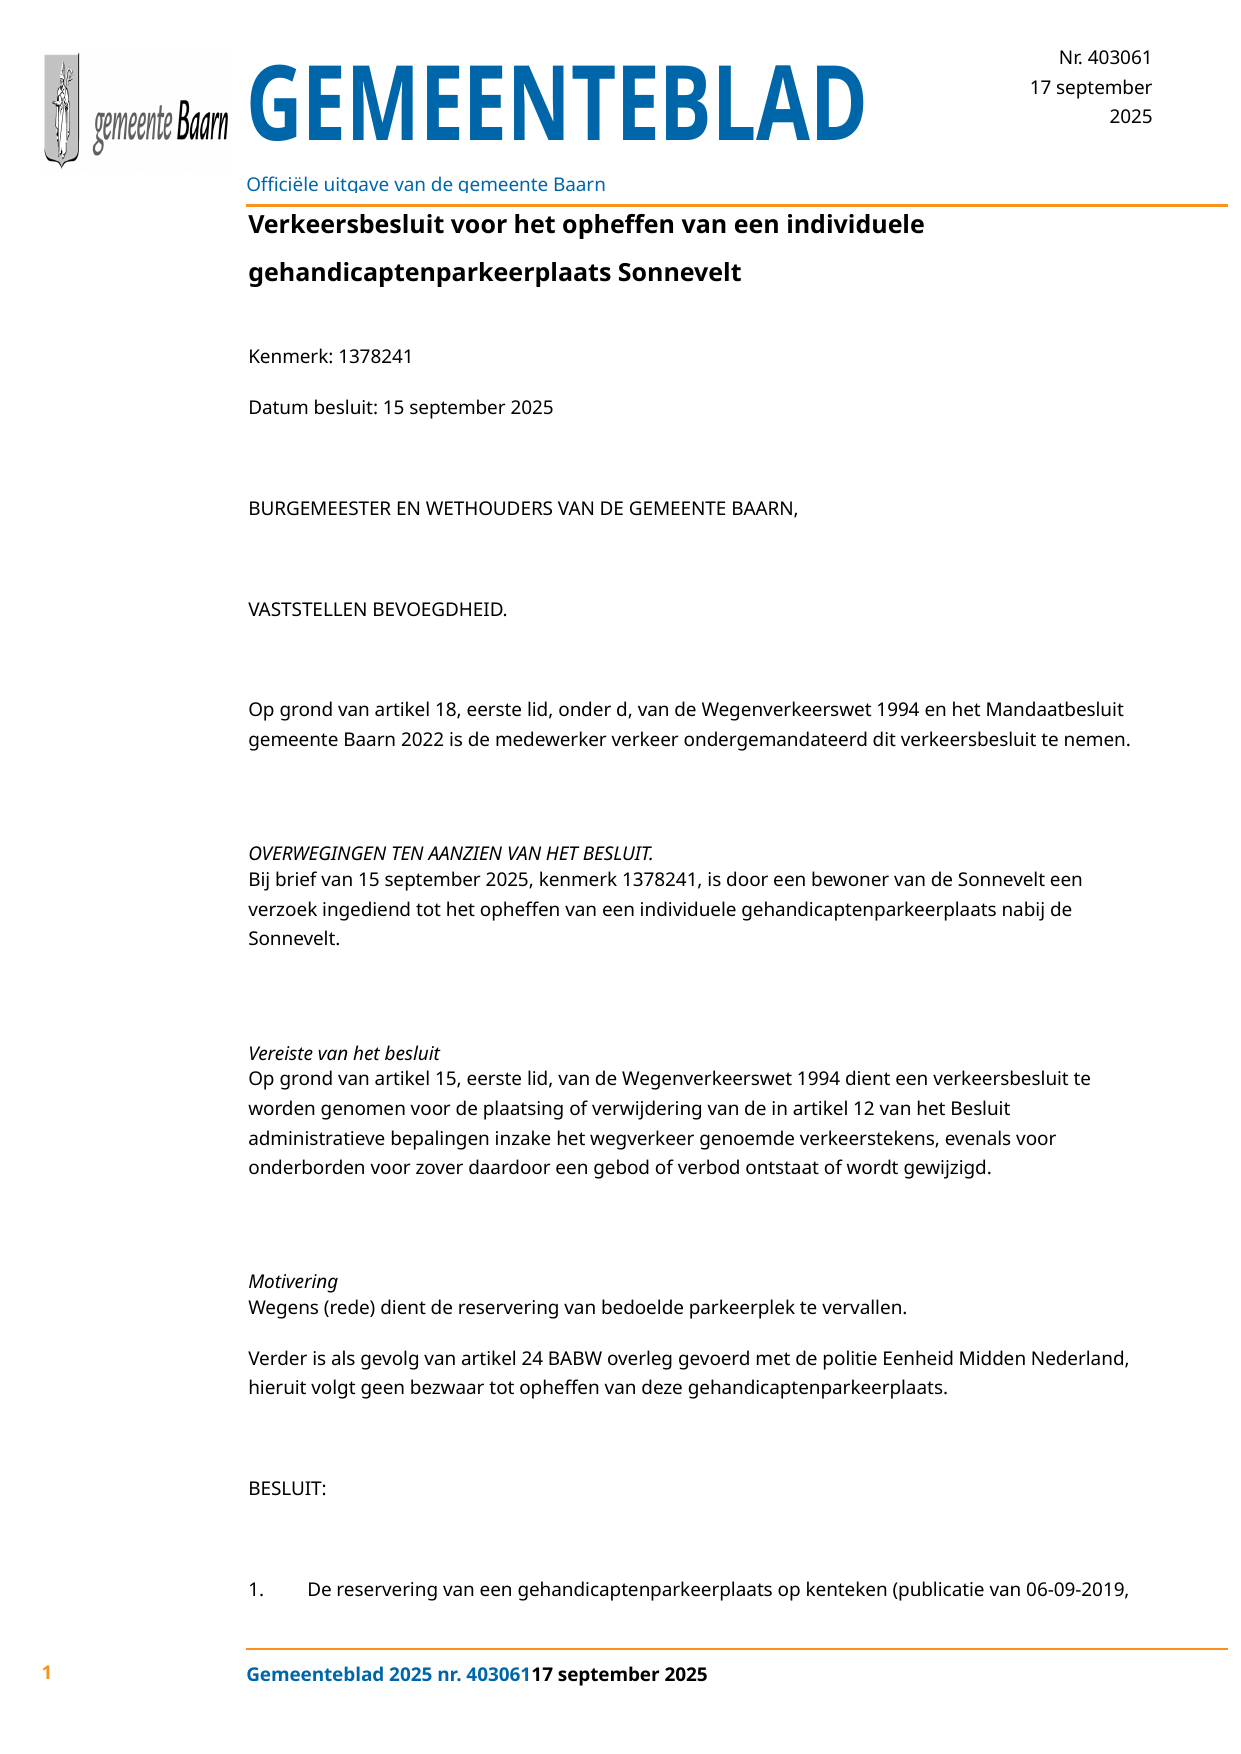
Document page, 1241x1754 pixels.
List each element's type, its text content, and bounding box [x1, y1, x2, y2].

text BURGEMEESTER EN WETHOUDERS VAN DE GEMEENTE BAARN, [248, 495, 1152, 521]
list De reservering van een gehandicaptenparkeerplaats op kenteken (publicatie van 06-09-2019, [248, 1576, 1152, 1602]
text Verder is als gevolg van artikel 24 BABW overleg gevoerd met de politie Eenheid Midden Nederland, hieruit volgt geen bezwaar tot opheffen van deze gehandicaptenparkeerplaats. [248, 1345, 1152, 1400]
text Bij brief van 15 september 2025, kenmerk 1378241, is door een bewoner van de Sonnevelt een verzoek ingediend tot het opheffen van een individuele gehandicaptenparkeerplaats nabij de Sonnevelt. [248, 866, 1152, 951]
text Vereiste van het besluit [248, 1040, 1152, 1066]
text Datum besluit: 15 september 2025 [248, 394, 1152, 420]
text Kenmerk: 1378241 [248, 344, 1152, 369]
text BESLUIT: [248, 1475, 1152, 1501]
text Op grond van artikel 15, eerste lid, van de Wegenverkeerswet 1994 dient een verkeersbesluit te worden genomen voor de plaatsing of verwijdering van de in artikel 12 van het Besluit administratieve bepalingen inzake het wegverkeer genoemde verkeerstekens, evenals voor onderborden voor zover daardoor een gebod of verbod ontstaat of wordt gewijzigd. [248, 1066, 1152, 1180]
text Wegens (rede) dient de reservering van bedoelde parkeerplek te vervallen. [248, 1294, 1152, 1320]
text Op grond van artikel 18, eerste lid, onder d, van de Wegenverkeerswet 1994 en het Mandaatbesluit gemeente Baarn 2022 is de medewerker verkeer ondergemandateerd dit verkeersbesluit te nemen. [248, 697, 1152, 752]
picture [41, 47, 231, 172]
text VASTSTELLEN BEVOEGDHEID. [248, 596, 1152, 621]
text Motivering [248, 1269, 1152, 1294]
text OVERWEGINGEN TEN AANZIEN VAN HET BESLUIT. [248, 841, 1152, 866]
text Verkeersbesluit voor het opheffen van een individuele gehandicaptenparkeerplaats Sonnevelt [248, 207, 1152, 288]
